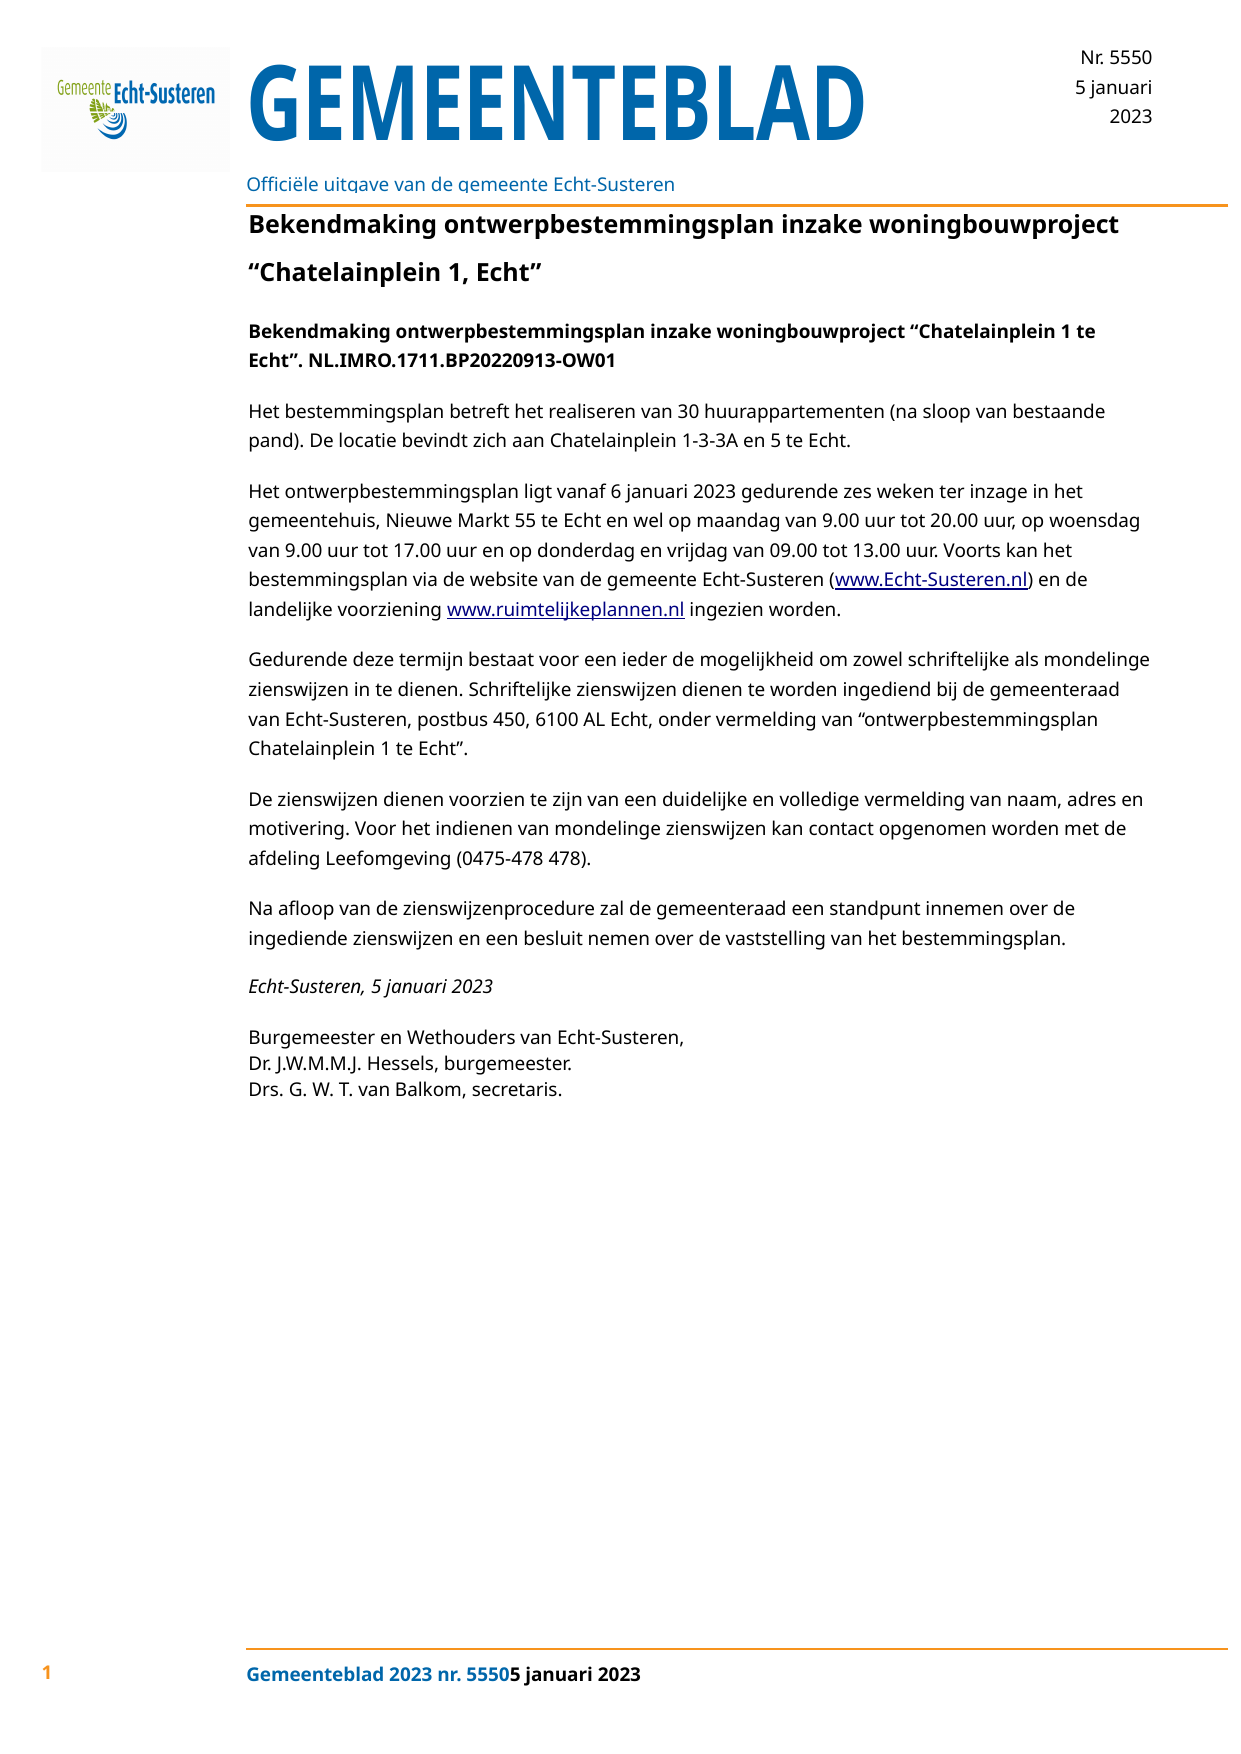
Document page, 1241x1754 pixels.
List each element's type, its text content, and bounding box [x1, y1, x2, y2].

picture [41, 47, 231, 172]
text Het ontwerpbestemmingsplan ligt vanaf 6 januari 2023 gedurende zes weken ter inzage in het gemeentehuis, Nieuwe Markt 55 te Echt en wel op maandag van 9.00 uur tot 20.00 uur, op woensdag van 9.00 uur tot 17.00 uur en op donderdag en vrijdag van 09.00 tot 13.00 uur. Voorts kan het bestemmingsplan via de website van de gemeente Echt-Susteren (www.Echt-Susteren.nl) en de landelijke voorziening www.ruimtelijkeplannen.nl ingezien worden. [248, 478, 1152, 622]
text Het bestemmingsplan betreft het realiseren van 30 huurappartementen (na sloop van bestaande pand). De locatie bevindt zich aan Chatelainplein 1-3-3A en 5 te Echt. [248, 398, 1152, 453]
text Burgemeester en Wethouders van Echt-Susteren, [248, 1024, 1152, 1050]
text De zienswijzen dienen voorzien te zijn van een duidelijke en volledige vermelding van naam, adres en motivering. Voor het indienen van mondelinge zienswijzen kan contact opgenomen worden met de afdeling Leefomgeving (0475-478 478). [248, 786, 1152, 871]
text Echt-Susteren, 5 januari 2023 [248, 973, 1152, 998]
text Gedurende deze termijn bestaat voor een ieder de mogelijkheid om zowel schriftelijke als mondelinge zienswijzen in te dienen. Schriftelijke zienswijzen dienen te worden ingediend bij de gemeenteraad van Echt-Susteren, postbus 450, 6100 AL Echt, onder vermelding van “ontwerpbestemmingsplan Chatelainplein 1 te Echt”. [248, 647, 1152, 761]
text Drs. G. W. T. van Balkom, secretaris. [248, 1076, 1152, 1101]
text Dr. J.W.M.M.J. Hessels, burgemeester. [248, 1050, 1152, 1076]
text Bekendmaking ontwerpbestemmingsplan inzake woningbouwproject “Chatelainplein 1 te Echt”. NL.IMRO.1711.BP20220913-OW01 [248, 318, 1152, 373]
text Bekendmaking ontwerpbestemmingsplan inzake woningbouwproject “Chatelainplein 1, Echt” [248, 207, 1152, 288]
text Na afloop van de zienswijzenprocedure zal de gemeenteraad een standpunt innemen over de ingediende zienswijzen en een besluit nemen over de vaststelling van het bestemmingsplan. [248, 895, 1152, 951]
